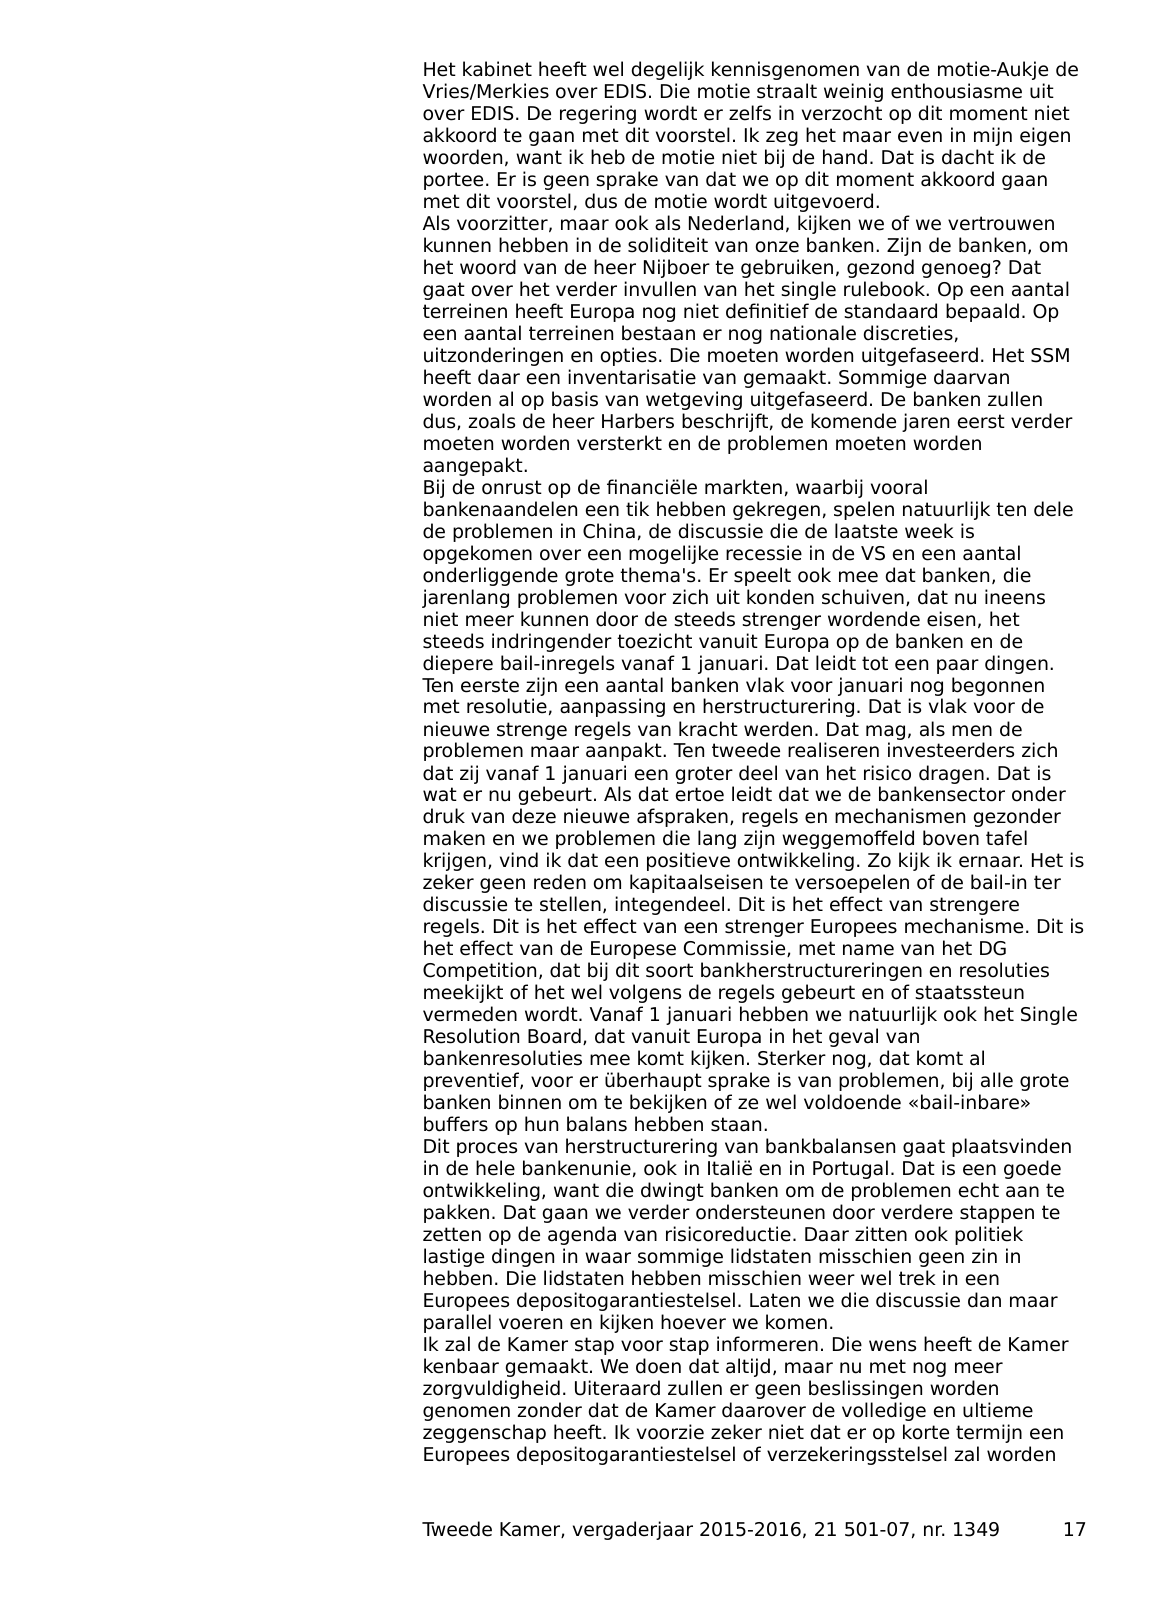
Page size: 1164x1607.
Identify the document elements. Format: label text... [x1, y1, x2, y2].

text Dit proces van herstructurering van bankbalansen gaat plaatsvinden in de hele bankenunie, ook in Italië en in Portugal. Dat is een goede ontwikkeling, want die dwingt banken om de problemen echt aan te pakken. Dat gaan we verder ondersteunen door verdere stappen te zetten op de agenda van risicoreductie. Daar zitten ook politiek lastige dingen in waar sommige lidstaten misschien geen zin in hebben. Die lidstaten hebben misschien weer wel trek in een Europees depositogarantiestelsel. Laten we die discussie dan maar parallel voeren en kijken hoever we komen. [422, 1136, 1087, 1334]
text Als voorzitter, maar ook als Nederland, kijken we of we vertrouwen kunnen hebben in de soliditeit van onze banken. Zijn de banken, om het woord van de heer Nijboer te gebruiken, gezond genoeg? Dat gaat over het verder invullen van het single rulebook. Op een aantal terreinen heeft Europa nog niet definitief de standaard bepaald. Op een aantal terreinen bestaan er nog nationale discreties, uitzonderingen en opties. Die moeten worden uitgefaseerd. Het SSM heeft daar een inventarisatie van gemaakt. Sommige daarvan worden al op basis van wetgeving uitgefaseerd. De banken zullen dus, zoals de heer Harbers beschrijft, de komende jaren eerst verder moeten worden versterkt en de problemen moeten worden aangepakt. [422, 213, 1087, 477]
text Het kabinet heeft wel degelijk kennisgenomen van de motie-Aukje de Vries/Merkies over EDIS. Die motie straalt weinig enthousiasme uit over EDIS. De regering wordt er zelfs in verzocht op dit moment niet akkoord te gaan met dit voorstel. Ik zeg het maar even in mijn eigen woorden, want ik heb de motie niet bij de hand. Dat is dacht ik de portee. Er is geen sprake van dat we op dit moment akkoord gaan met dit voorstel, dus de motie wordt uitgevoerd. [422, 59, 1087, 213]
text Ik zal de Kamer stap voor stap informeren. Die wens heeft de Kamer kenbaar gemaakt. We doen dat altijd, maar nu met nog meer zorgvuldigheid. Uiteraard zullen er geen beslissingen worden genomen zonder dat de Kamer daarover de volledige en ultieme zeggenschap heeft. Ik voorzie zeker niet dat er op korte termijn een Europees depositogarantiestelsel of verzekeringsstelsel zal worden [422, 1334, 1087, 1466]
text Bij de onrust op de financiële markten, waarbij vooral bankenaandelen een tik hebben gekregen, spelen natuurlijk ten dele de problemen in China, de discussie die de laatste week is opgekomen over een mogelijke recessie in de VS en een aantal onderliggende grote thema's. Er speelt ook mee dat banken, die jarenlang problemen voor zich uit konden schuiven, dat nu ineens niet meer kunnen door de steeds strenger wordende eisen, het steeds indringender toezicht vanuit Europa op de banken en de diepere bail-inregels vanaf 1 januari. Dat leidt tot een paar dingen. Ten eerste zijn een aantal banken vlak voor januari nog begonnen met resolutie, aanpassing en herstructurering. Dat is vlak voor de nieuwe strenge regels van kracht werden. Dat mag, als men de problemen maar aanpakt. Ten tweede realiseren investeerders zich dat zij vanaf 1 januari een groter deel van het risico dragen. Dat is wat er nu gebeurt. Als dat ertoe leidt dat we de bankensector onder druk van deze nieuwe afspraken, regels en mechanismen gezonder maken en we problemen die lang zijn weggemoffeld boven tafel krijgen, vind ik dat een positieve ontwikkeling. Zo kijk ik ernaar. Het is zeker geen reden om kapitaalseisen te versoepelen of de bail-in ter discussie te stellen, integendeel. Dit is het effect van strengere regels. Dit is het effect van een strenger Europees mechanisme. Dit is het effect van de Europese Commissie, met name van het DG Competition, dat bij dit soort bankherstructureringen en resoluties meekijkt of het wel volgens de regels gebeurt en of staatssteun vermeden wordt. Vanaf 1 januari hebben we natuurlijk ook het Single Resolution Board, dat vanuit Europa in het geval van bankenresoluties mee komt kijken. Sterker nog, dat komt al preventief, voor er überhaupt sprake is van problemen, bij alle grote banken binnen om te bekijken of ze wel voldoende «bail-inbare» buffers op hun balans hebben staan. [422, 477, 1087, 1136]
